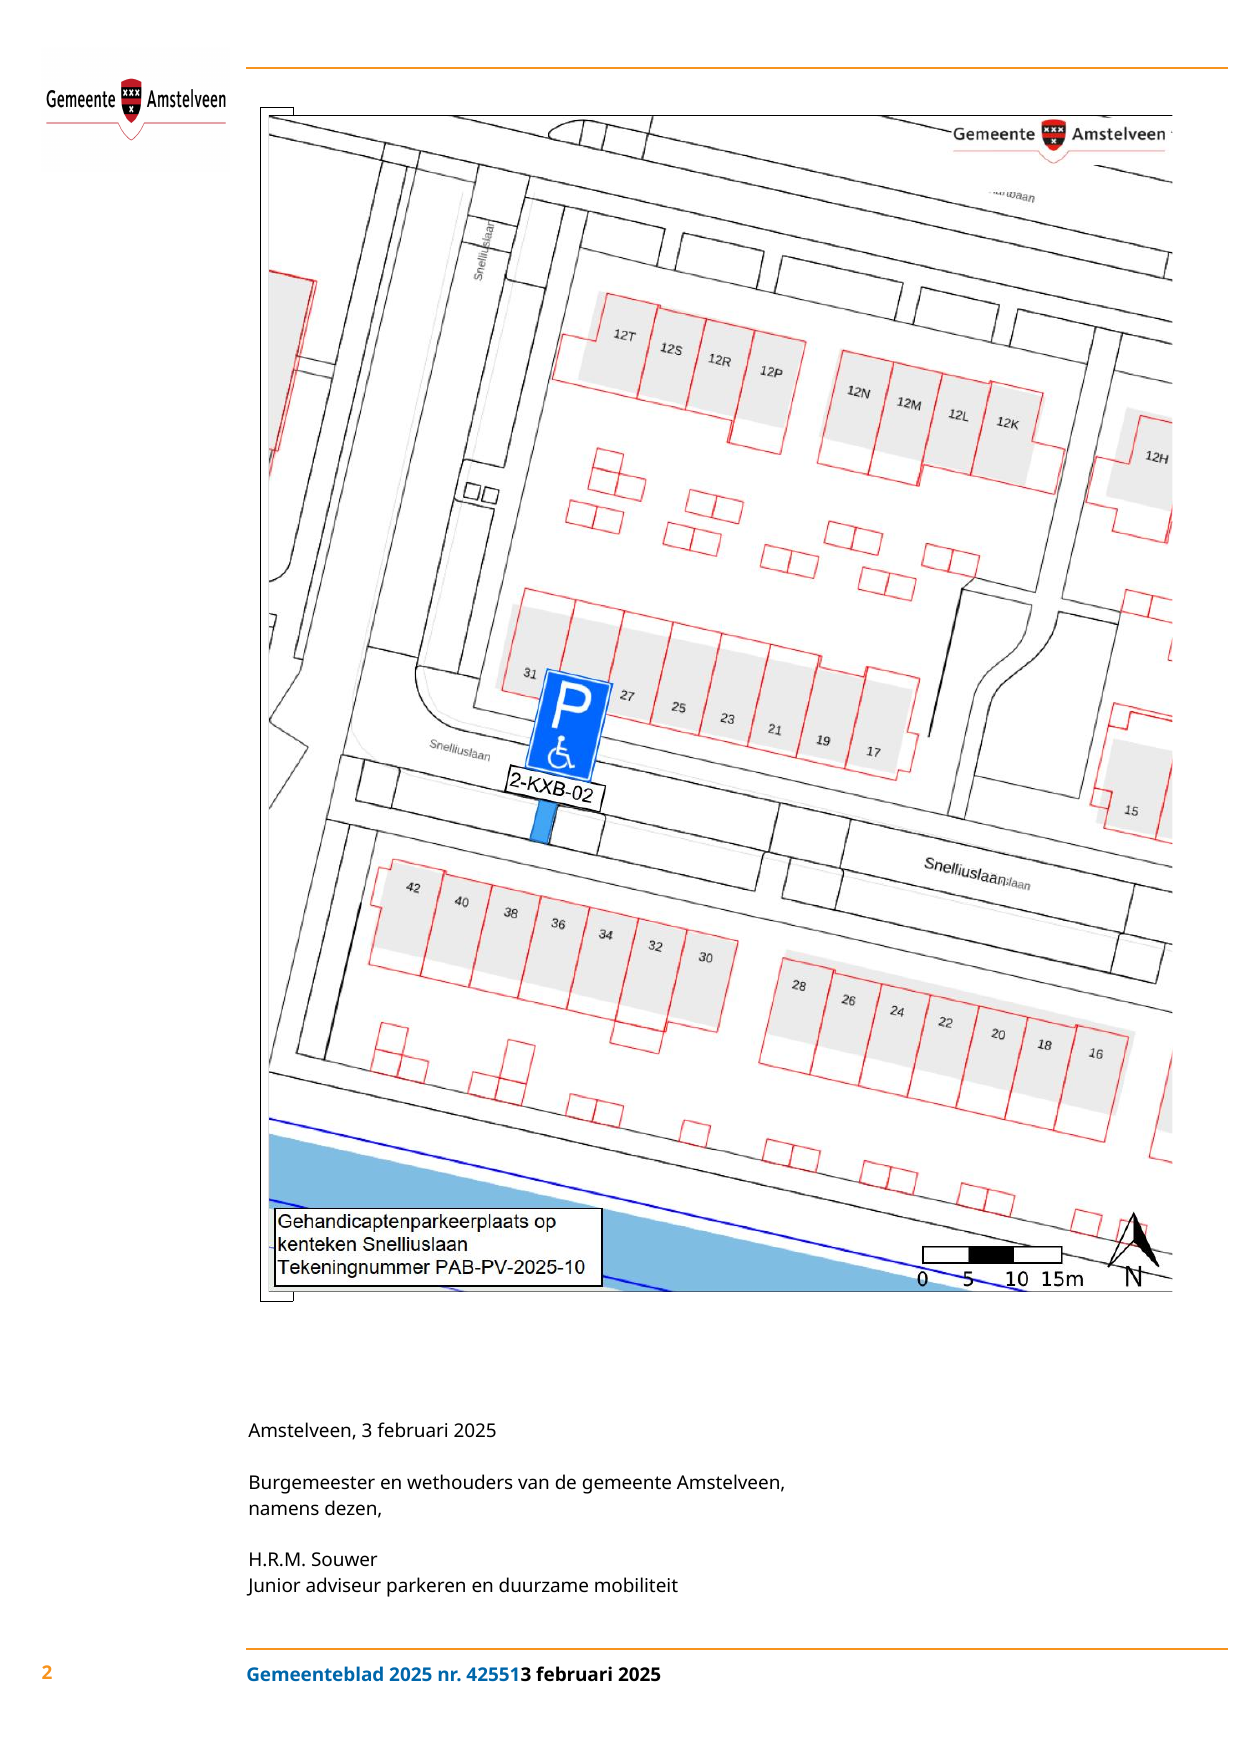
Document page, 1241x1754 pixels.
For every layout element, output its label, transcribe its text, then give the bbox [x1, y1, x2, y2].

picture [41, 47, 231, 172]
text H.R.M. Souwer [248, 1546, 1152, 1572]
text Junior adviseur parkeren en duurzame mobiliteit [248, 1572, 1152, 1598]
text Burgemeester en wethouders van de gemeente Amstelveen, [248, 1469, 1152, 1495]
text Amstelveen, 3 februari 2025 [248, 1418, 1152, 1443]
text namens dezen, [248, 1495, 1152, 1521]
picture [268, 115, 1173, 1292]
